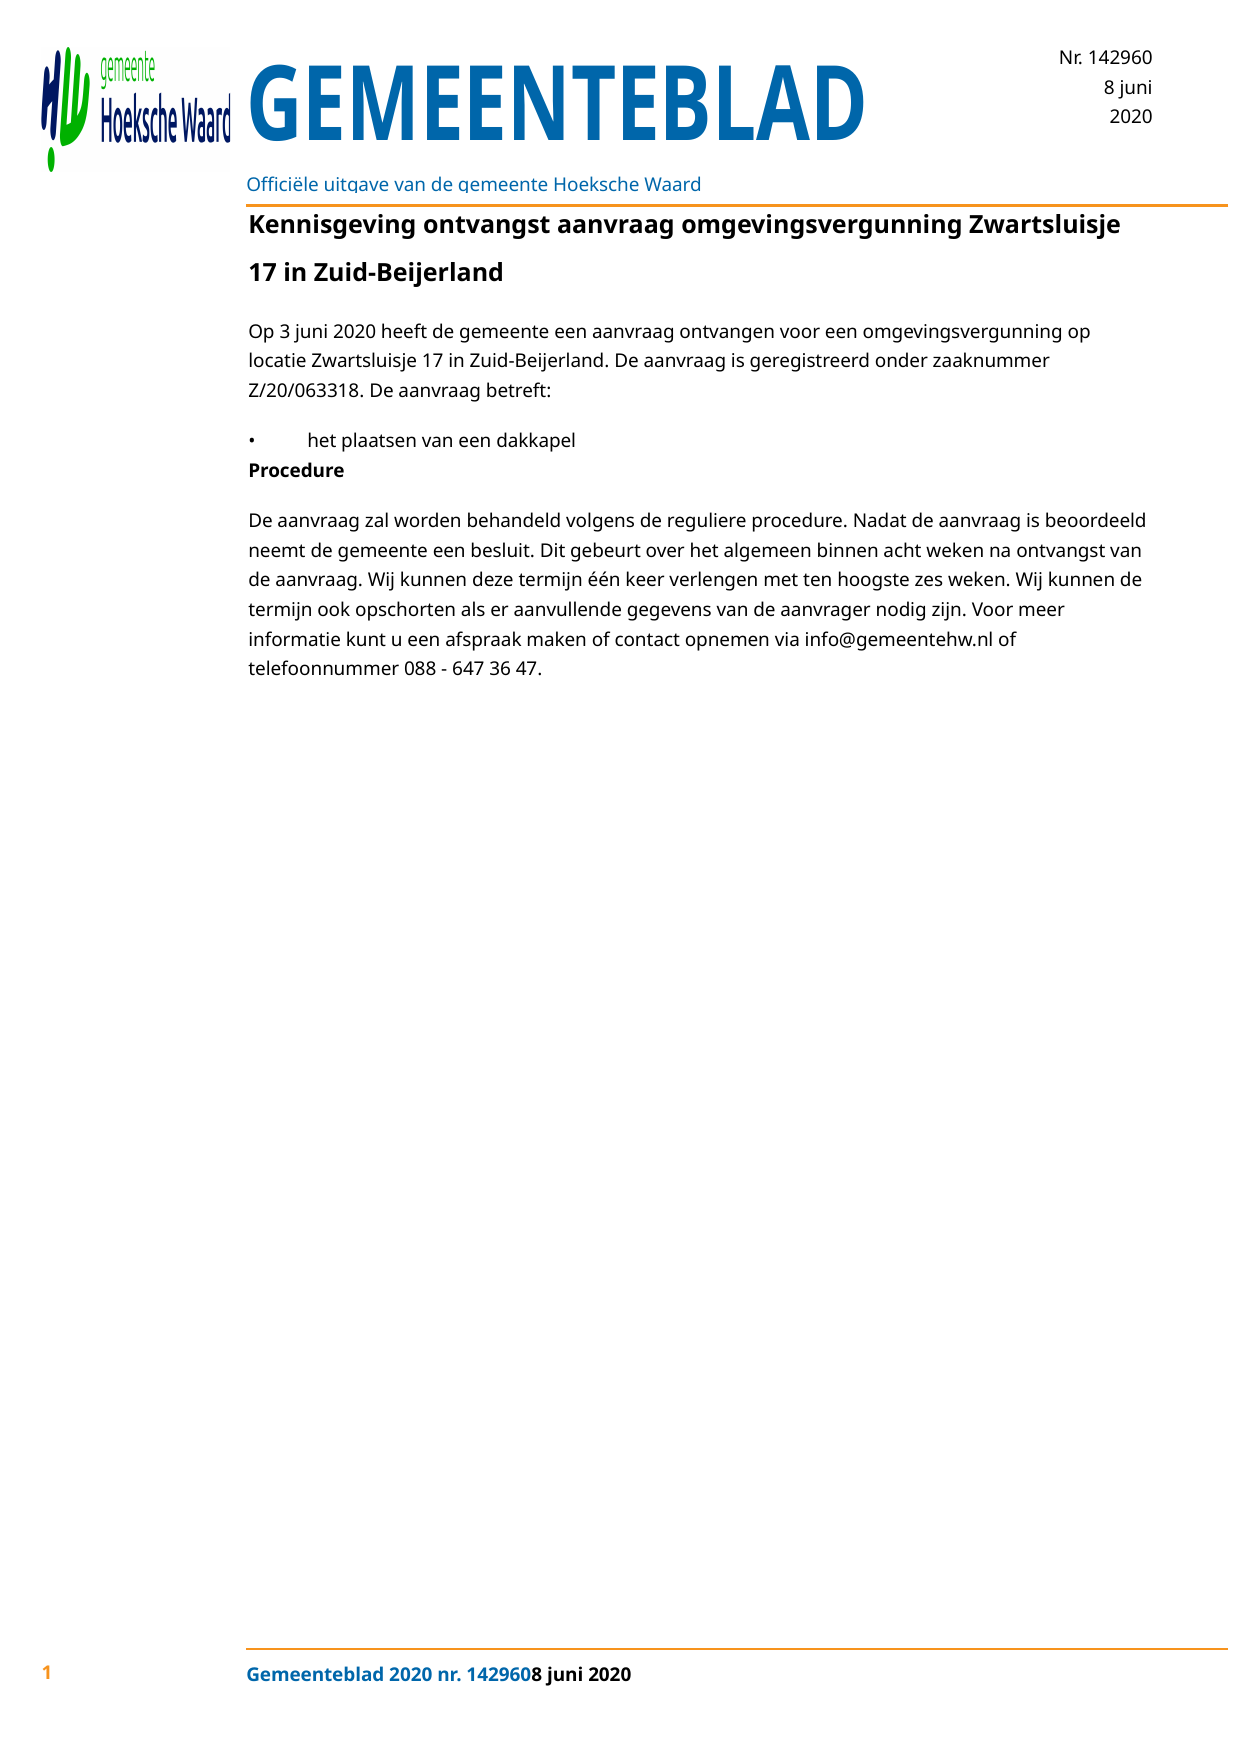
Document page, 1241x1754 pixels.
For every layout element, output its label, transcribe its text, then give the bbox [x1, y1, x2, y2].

picture [41, 47, 231, 172]
text Kennisgeving ontvangst aanvraag omgevingsvergunning Zwartsluisje 17 in Zuid-Beijerland [248, 207, 1152, 288]
text Procedure [248, 457, 1152, 483]
text De aanvraag zal worden behandeld volgens de reguliere procedure. Nadat de aanvraag is beoordeeld neemt de gemeente een besluit. Dit gebeurt over het algemeen binnen acht weken na ontvangst van de aanvraag. Wij kunnen deze termijn één keer verlengen met ten hoogste zes weken. Wij kunnen de termijn ook opschorten als er aanvullende gegevens van de aanvrager nodig zijn. Voor meer informatie kunt u een afspraak maken of contact opnemen via info@gemeentehw.nl of telefoonnummer 088 - 647 36 47. [248, 507, 1152, 681]
list het plaatsen van een dakkapel [248, 427, 1152, 453]
text Op 3 juni 2020 heeft de gemeente een aanvraag ontvangen voor een omgevingsvergunning op locatie Zwartsluisje 17 in Zuid-Beijerland. De aanvraag is geregistreerd onder zaaknummer Z/20/063318. De aanvraag betreft: [248, 318, 1152, 403]
